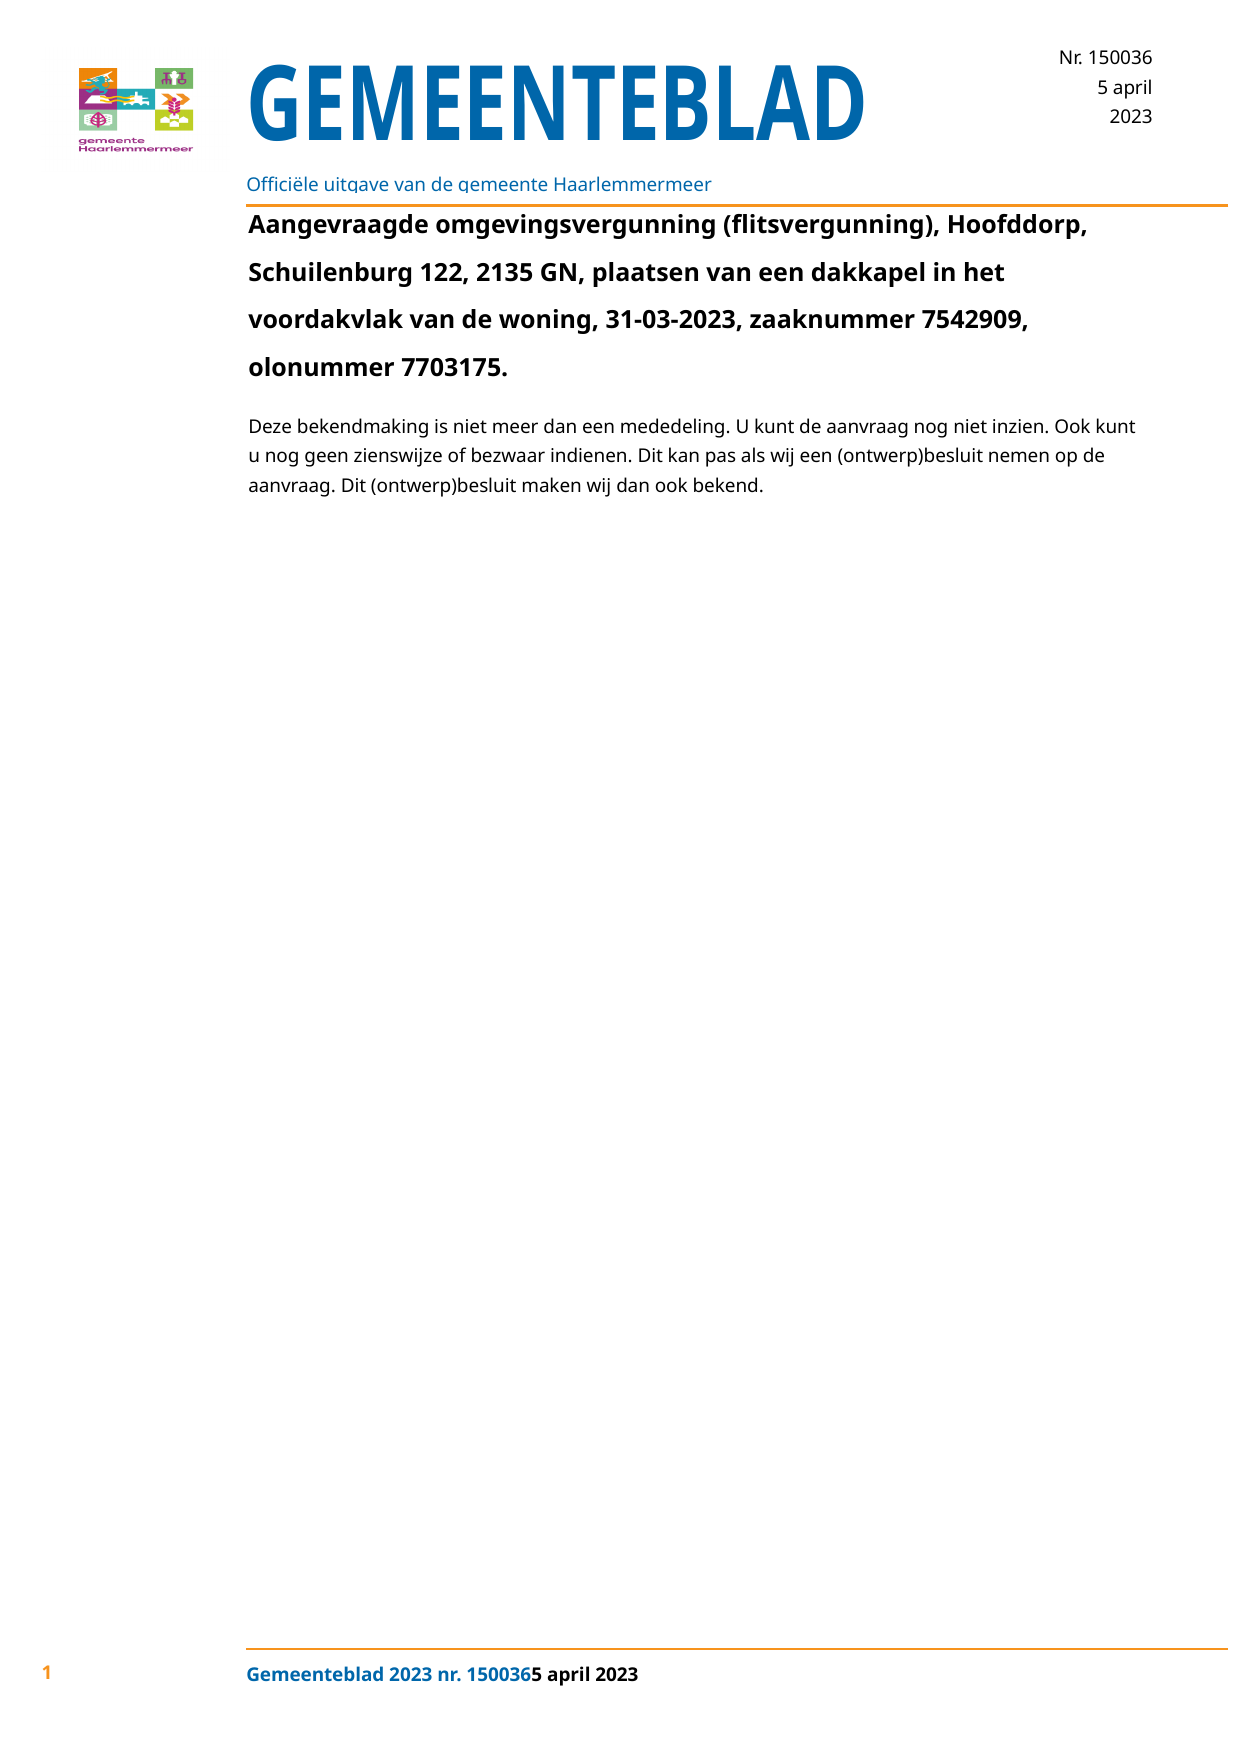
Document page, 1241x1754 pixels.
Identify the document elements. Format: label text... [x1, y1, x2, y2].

picture [41, 47, 231, 172]
text Deze bekendmaking is niet meer dan een mededeling. U kunt de aanvraag nog niet inzien. Ook kunt u nog geen zienswijze of bezwaar indienen. Dit kan pas als wij een (ontwerp)besluit nemen op de aanvraag. Dit (ontwerp)besluit maken wij dan ook bekend. [248, 413, 1152, 498]
text Aangevraagde omgevingsvergunning (flitsvergunning), Hoofddorp, Schuilenburg 122, 2135 GN, plaatsen van een dakkapel in het voordakvlak van de woning, 31-03-2023, zaaknummer 7542909, olonummer 7703175. [248, 207, 1152, 384]
